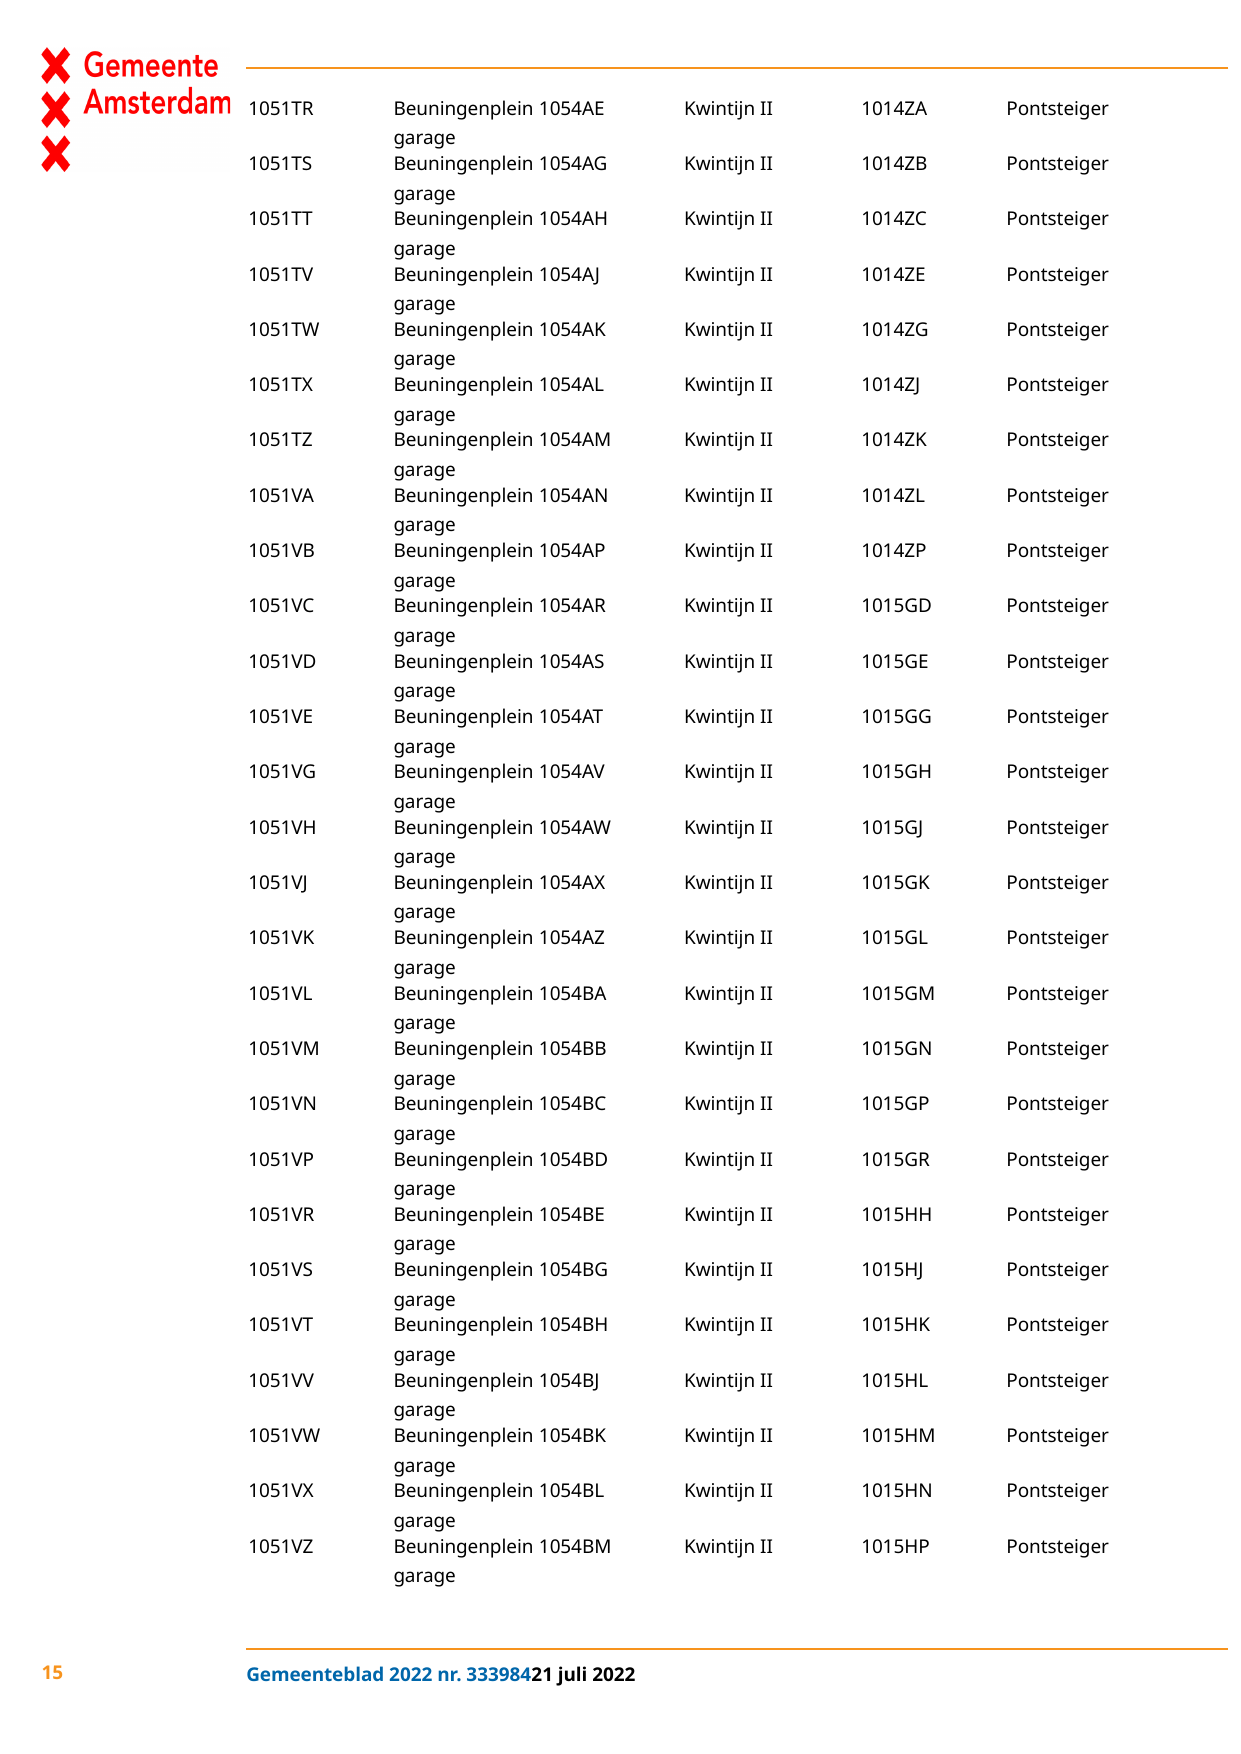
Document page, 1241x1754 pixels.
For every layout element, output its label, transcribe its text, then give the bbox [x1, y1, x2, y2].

table_cell Kwintijn II [684, 1201, 861, 1256]
table_cell Kwintijn II [684, 925, 861, 980]
table_cell Pontsteiger [1006, 205, 1152, 261]
table_cell 1014ZP [861, 537, 1006, 593]
table_cell Pontsteiger [1006, 537, 1152, 593]
table_cell Beuningenplein garage [393, 316, 539, 371]
table_cell Pontsteiger [1006, 1422, 1152, 1478]
table_cell Pontsteiger [1006, 95, 1152, 150]
table_cell Kwintijn II [684, 95, 861, 150]
table_cell Pontsteiger [1006, 1367, 1152, 1422]
table_cell Beuningenplein garage [393, 371, 539, 427]
table_cell 1051TS [248, 150, 393, 205]
table_cell Pontsteiger [1006, 1312, 1152, 1367]
table_cell Pontsteiger [1006, 1146, 1152, 1201]
table_cell Kwintijn II [684, 482, 861, 537]
table_cell 1054BD [539, 1146, 684, 1201]
table_cell 1015HP [861, 1533, 1006, 1588]
table_cell 1015HK [861, 1312, 1006, 1367]
table_cell 1015HL [861, 1367, 1006, 1422]
table_cell 1015GR [861, 1146, 1006, 1201]
table_cell 1014ZA [861, 95, 1006, 150]
table_cell Pontsteiger [1006, 1090, 1152, 1146]
table_cell 1014ZE [861, 261, 1006, 316]
table_cell 1014ZL [861, 482, 1006, 537]
table_cell Kwintijn II [684, 980, 861, 1035]
table_cell 1015HM [861, 1422, 1006, 1478]
table_cell Pontsteiger [1006, 1256, 1152, 1312]
table_cell Beuningenplein garage [393, 1478, 539, 1533]
table_cell 1051VG [248, 759, 393, 814]
table_cell 1051VX [248, 1478, 393, 1533]
table_cell 1015GK [861, 869, 1006, 924]
table_cell Pontsteiger [1006, 150, 1152, 205]
table_cell Pontsteiger [1006, 371, 1152, 427]
table_cell Kwintijn II [684, 1312, 861, 1367]
table_cell 1051VE [248, 703, 393, 758]
table_cell 1054AE [539, 95, 684, 150]
table_cell 1054AP [539, 537, 684, 593]
table_cell 1015HJ [861, 1256, 1006, 1312]
table_cell Beuningenplein garage [393, 1533, 539, 1588]
table_cell Kwintijn II [684, 1533, 861, 1588]
table_cell 1051VS [248, 1256, 393, 1312]
table_cell Pontsteiger [1006, 1035, 1152, 1090]
table_cell Pontsteiger [1006, 814, 1152, 869]
table_cell Kwintijn II [684, 648, 861, 703]
table_cell 1054AT [539, 703, 684, 758]
table_cell Kwintijn II [684, 703, 861, 758]
table_cell Beuningenplein garage [393, 1256, 539, 1312]
table_cell 1054AL [539, 371, 684, 427]
table_cell Beuningenplein garage [393, 205, 539, 261]
table_cell 1051VD [248, 648, 393, 703]
table_cell 1014ZB [861, 150, 1006, 205]
table_cell Beuningenplein garage [393, 925, 539, 980]
table_cell 1054AR [539, 593, 684, 648]
table_cell Beuningenplein garage [393, 95, 539, 150]
table_cell Pontsteiger [1006, 1478, 1152, 1533]
table_cell Kwintijn II [684, 869, 861, 924]
table_cell 1051VZ [248, 1533, 393, 1588]
table_cell 1015HN [861, 1478, 1006, 1533]
table_cell 1054BL [539, 1478, 684, 1533]
table_cell 1014ZC [861, 205, 1006, 261]
table_cell Pontsteiger [1006, 980, 1152, 1035]
table_cell 1054AM [539, 427, 684, 482]
table_cell Kwintijn II [684, 1146, 861, 1201]
table_cell 1054AK [539, 316, 684, 371]
table_cell 1051TW [248, 316, 393, 371]
table_cell 1015GP [861, 1090, 1006, 1146]
table_cell 1051TZ [248, 427, 393, 482]
table_cell 1015GE [861, 648, 1006, 703]
table_cell 1015GG [861, 703, 1006, 758]
table_cell Kwintijn II [684, 261, 861, 316]
table_cell 1054BJ [539, 1367, 684, 1422]
table_cell 1054AS [539, 648, 684, 703]
table_cell Beuningenplein garage [393, 1367, 539, 1422]
picture [41, 47, 231, 172]
table_cell 1051VP [248, 1146, 393, 1201]
table_cell Pontsteiger [1006, 593, 1152, 648]
table_cell 1015GM [861, 980, 1006, 1035]
table_cell 1054BA [539, 980, 684, 1035]
table_cell Beuningenplein garage [393, 703, 539, 758]
table_cell Kwintijn II [684, 1478, 861, 1533]
table_cell 1051VW [248, 1422, 393, 1478]
table_cell Beuningenplein garage [393, 150, 539, 205]
table_cell Kwintijn II [684, 427, 861, 482]
table_cell Pontsteiger [1006, 1201, 1152, 1256]
table_cell 1015GL [861, 925, 1006, 980]
table_cell 1051VB [248, 537, 393, 593]
table_cell 1014ZK [861, 427, 1006, 482]
table_cell 1015HH [861, 1201, 1006, 1256]
table_cell 1015GJ [861, 814, 1006, 869]
table_cell 1051TT [248, 205, 393, 261]
table_cell Beuningenplein garage [393, 593, 539, 648]
table_cell 1051TR [248, 95, 393, 150]
table_cell Beuningenplein garage [393, 427, 539, 482]
table_cell Kwintijn II [684, 537, 861, 593]
table_cell 1054BM [539, 1533, 684, 1588]
table_cell Pontsteiger [1006, 925, 1152, 980]
table_cell Beuningenplein garage [393, 482, 539, 537]
table_cell Kwintijn II [684, 1256, 861, 1312]
table_cell Beuningenplein garage [393, 1201, 539, 1256]
table_cell 1051VR [248, 1201, 393, 1256]
table_cell Beuningenplein garage [393, 869, 539, 924]
table_cell 1051TX [248, 371, 393, 427]
table_cell 1054BK [539, 1422, 684, 1478]
table_cell 1051VN [248, 1090, 393, 1146]
table_cell 1054AG [539, 150, 684, 205]
table_cell 1054AZ [539, 925, 684, 980]
table_cell Kwintijn II [684, 1422, 861, 1478]
table_cell Pontsteiger [1006, 759, 1152, 814]
table_cell 1054AW [539, 814, 684, 869]
table_cell Beuningenplein garage [393, 1422, 539, 1478]
table_cell Kwintijn II [684, 205, 861, 261]
table_cell 1054AX [539, 869, 684, 924]
table_cell 1054BE [539, 1201, 684, 1256]
table_cell Pontsteiger [1006, 316, 1152, 371]
table_cell 1014ZG [861, 316, 1006, 371]
table_cell 1054AJ [539, 261, 684, 316]
table_cell Kwintijn II [684, 814, 861, 869]
table_cell Beuningenplein garage [393, 1146, 539, 1201]
table_cell Beuningenplein garage [393, 1090, 539, 1146]
table_cell Pontsteiger [1006, 1533, 1152, 1588]
table_cell 1051VV [248, 1367, 393, 1422]
table_cell Beuningenplein garage [393, 537, 539, 593]
table_cell 1015GN [861, 1035, 1006, 1090]
table_cell 1051TV [248, 261, 393, 316]
table_cell Pontsteiger [1006, 869, 1152, 924]
table_cell Kwintijn II [684, 1367, 861, 1422]
table_cell Pontsteiger [1006, 427, 1152, 482]
table_cell 1054BG [539, 1256, 684, 1312]
table_cell Pontsteiger [1006, 648, 1152, 703]
table_cell Kwintijn II [684, 759, 861, 814]
table_cell 1051VT [248, 1312, 393, 1367]
table_cell Beuningenplein garage [393, 648, 539, 703]
table_cell 1051VK [248, 925, 393, 980]
table_cell 1015GD [861, 593, 1006, 648]
table_cell 1014ZJ [861, 371, 1006, 427]
table_cell 1054BH [539, 1312, 684, 1367]
table_cell Beuningenplein garage [393, 814, 539, 869]
table_cell Pontsteiger [1006, 261, 1152, 316]
table_cell 1051VJ [248, 869, 393, 924]
table_cell 1054AV [539, 759, 684, 814]
table_cell 1015GH [861, 759, 1006, 814]
table_cell Kwintijn II [684, 593, 861, 648]
table_cell 1054BB [539, 1035, 684, 1090]
table_cell 1051VL [248, 980, 393, 1035]
table_cell Kwintijn II [684, 371, 861, 427]
table_cell Beuningenplein garage [393, 980, 539, 1035]
table_cell Beuningenplein garage [393, 261, 539, 316]
table_cell 1051VH [248, 814, 393, 869]
table_cell Pontsteiger [1006, 482, 1152, 537]
table_cell Kwintijn II [684, 150, 861, 205]
table_cell Beuningenplein garage [393, 1312, 539, 1367]
table_cell 1051VC [248, 593, 393, 648]
table_cell Kwintijn II [684, 1090, 861, 1146]
table_cell 1054AN [539, 482, 684, 537]
table_cell Beuningenplein garage [393, 759, 539, 814]
table_cell 1051VM [248, 1035, 393, 1090]
table_cell Kwintijn II [684, 1035, 861, 1090]
table_cell Beuningenplein garage [393, 1035, 539, 1090]
table_cell Kwintijn II [684, 316, 861, 371]
table_cell Pontsteiger [1006, 703, 1152, 758]
table_cell 1051VA [248, 482, 393, 537]
table_cell 1054BC [539, 1090, 684, 1146]
table_cell 1054AH [539, 205, 684, 261]
